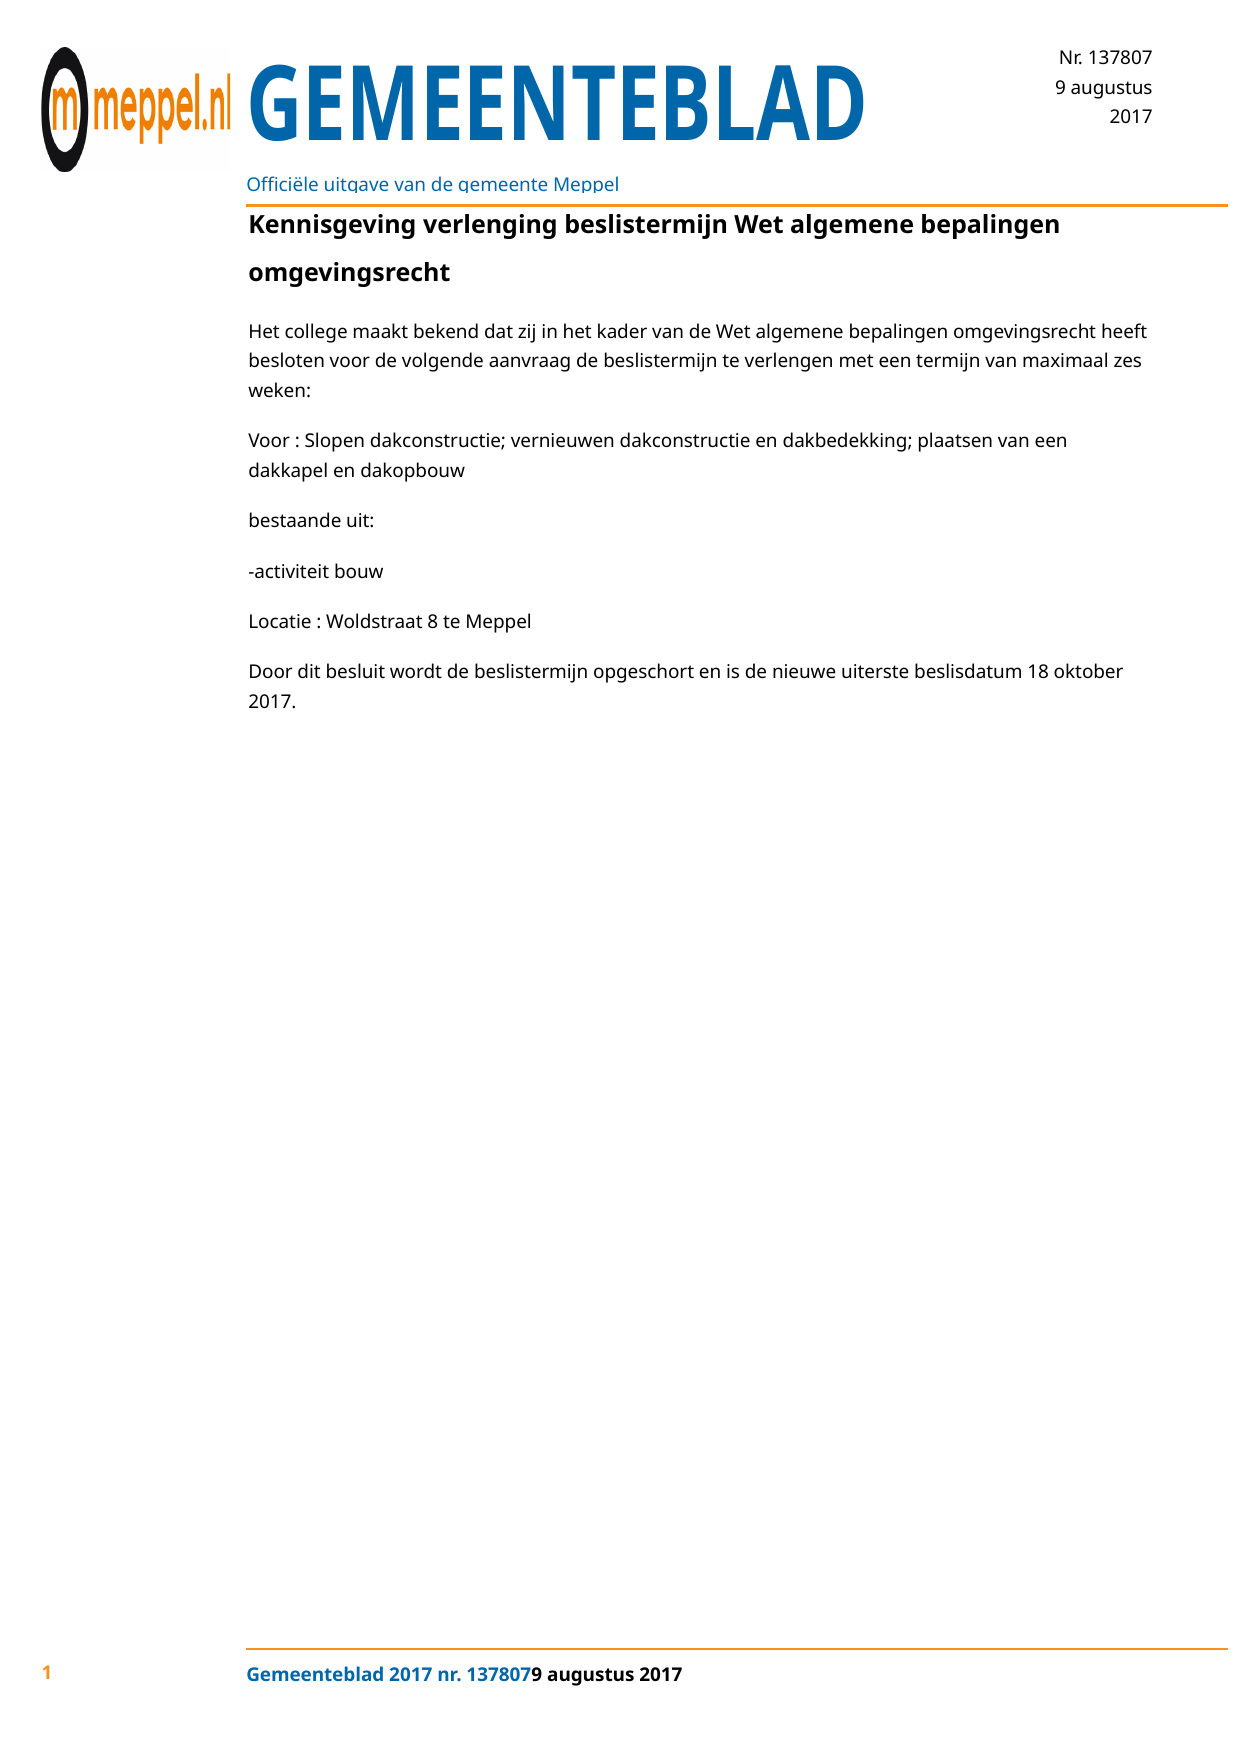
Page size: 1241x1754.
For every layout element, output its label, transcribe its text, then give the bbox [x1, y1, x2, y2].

text Het college maakt bekend dat zij in het kader van de Wet algemene bepalingen omgevingsrecht heeft besloten voor de volgende aanvraag de beslistermijn te verlengen met een termijn van maximaal zes weken: [248, 318, 1152, 403]
picture [41, 47, 231, 172]
text Kennisgeving verlenging beslistermijn Wet algemene bepalingen omgevingsrecht [248, 207, 1152, 288]
text Locatie : Woldstraat 8 te Meppel [248, 608, 1152, 634]
text bestaande uit: [248, 507, 1152, 533]
text Voor : Slopen dakconstructie; vernieuwen dakconstructie en dakbedekking; plaatsen van een dakkapel en dakopbouw [248, 427, 1152, 483]
text Door dit besluit wordt de beslistermijn opgeschort en is de nieuwe uiterste beslisdatum 18 oktober 2017. [248, 659, 1152, 714]
text -activiteit bouw [248, 558, 1152, 584]
